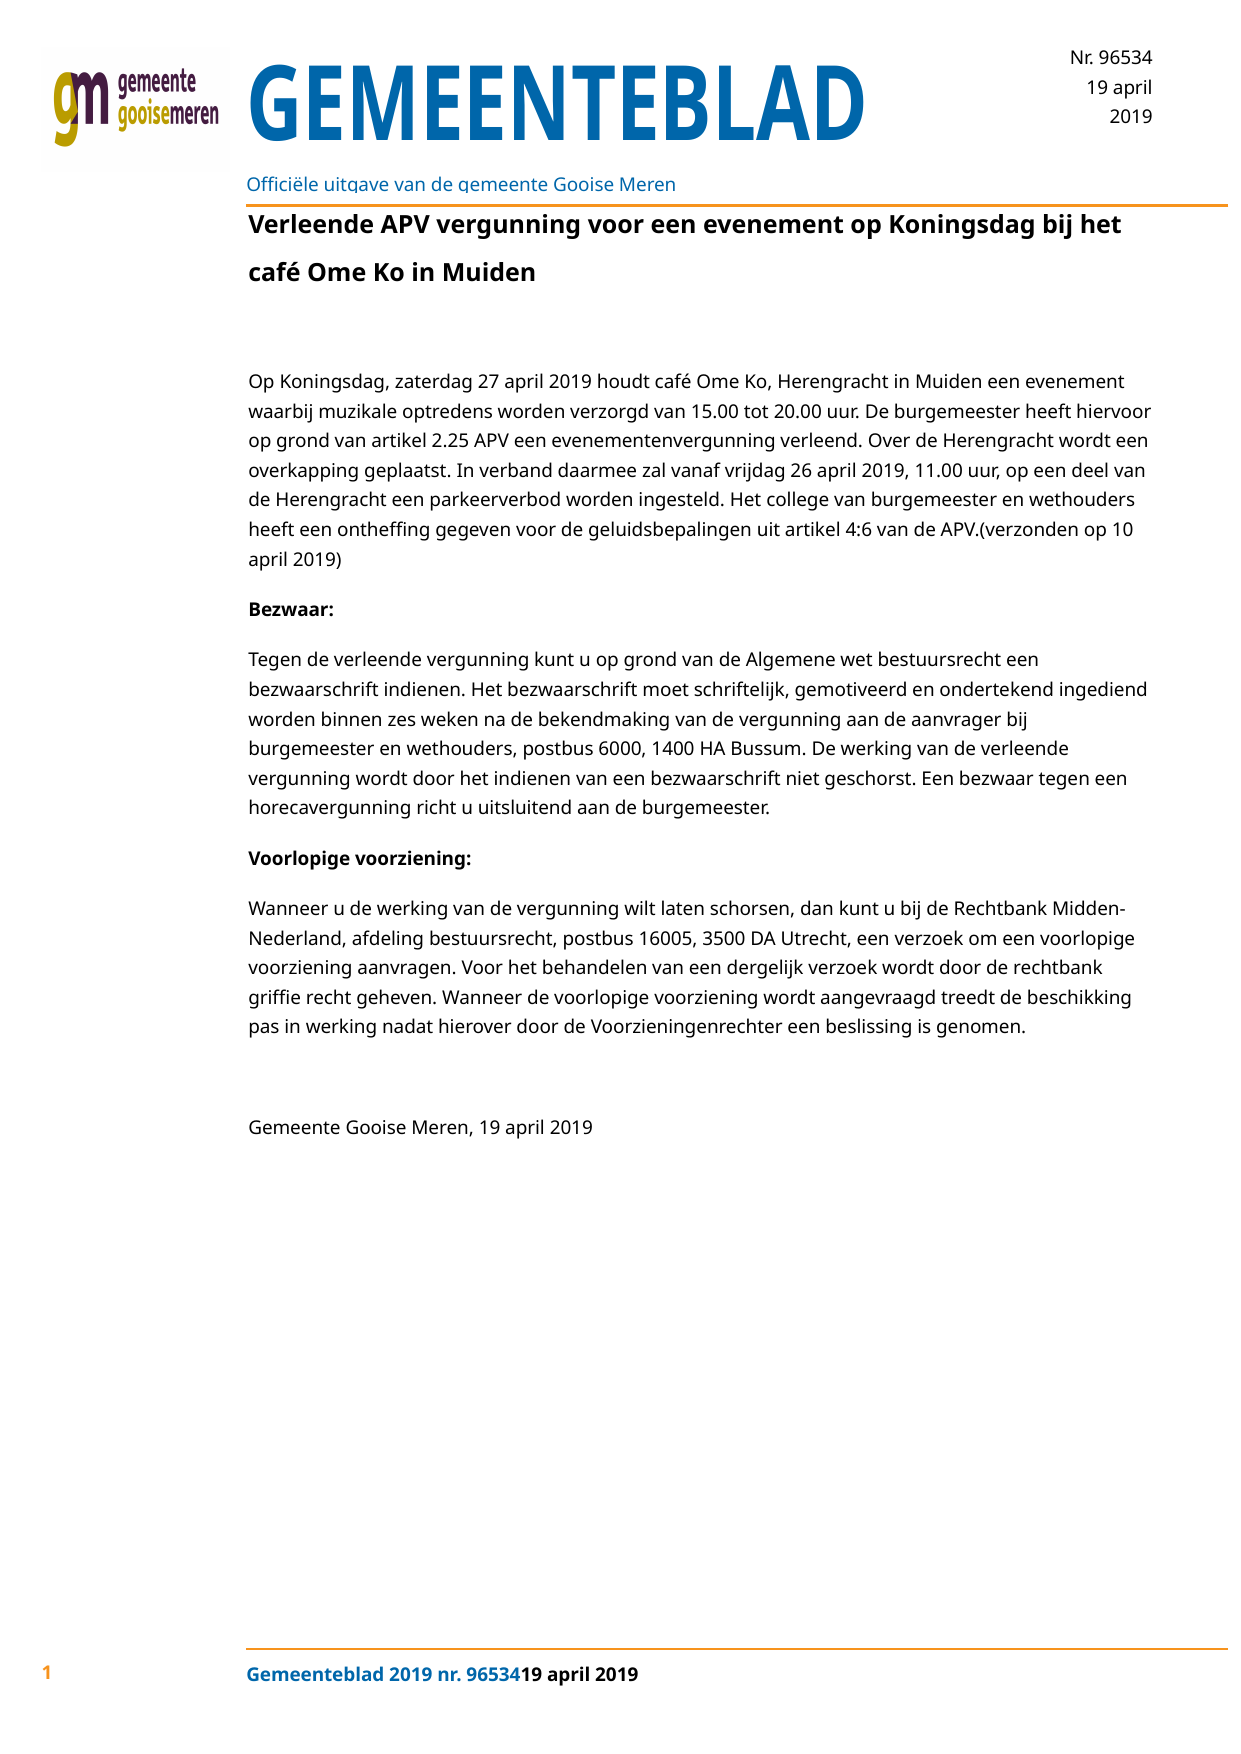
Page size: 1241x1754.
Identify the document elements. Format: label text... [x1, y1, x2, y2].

text Tegen de verleende vergunning kunt u op grond van de Algemene wet bestuursrecht een bezwaarschrift indienen. Het bezwaarschrift moet schriftelijk, gemotiveerd en ondertekend ingediend worden binnen zes weken na de bekendmaking van de vergunning aan de aanvrager bij burgemeester en wethouders, postbus 6000, 1400 HA Bussum. De werking van de verleende vergunning wordt door het indienen van een bezwaarschrift niet geschorst. Een bezwaar tegen een horecavergunning richt u uitsluitend aan de burgemeester. [248, 647, 1152, 820]
text Gemeente Gooise Meren, 19 april 2019 [248, 1114, 1152, 1140]
text Bezwaar: [248, 596, 1152, 622]
text Voorlopige voorziening: [248, 845, 1152, 871]
text Op Koningsdag, zaterdag 27 april 2019 houdt café Ome Ko, Herengracht in Muiden een evenement waarbij muzikale optredens worden verzorgd van 15.00 tot 20.00 uur. De burgemeester heeft hiervoor op grond van artikel 2.25 APV een evenementenvergunning verleend. Over de Herengracht wordt een overkapping geplaatst. In verband daarmee zal vanaf vrijdag 26 april 2019, 11.00 uur, op een deel van de Herengracht een parkeerverbod worden ingesteld. Het college van burgemeester en wethouders heeft een ontheffing gegeven voor de geluidsbepalingen uit artikel 4:6 van de APV.(verzonden op 10 april 2019) [248, 368, 1152, 572]
picture [41, 47, 231, 172]
text Verleende APV vergunning voor een evenement op Koningsdag bij het café Ome Ko in Muiden [248, 207, 1152, 288]
text Wanneer u de werking van de vergunning wilt laten schorsen, dan kunt u bij de Rechtbank Midden-Nederland, afdeling bestuursrecht, postbus 16005, 3500 DA Utrecht, een verzoek om een voorlopige voorziening aanvragen. Voor het behandelen van een dergelijk verzoek wordt door de rechtbank griffie recht geheven. Wanneer de voorlopige voorziening wordt aangevraagd treedt de beschikking pas in werking nadat hierover door de Voorzieningenrechter een beslissing is genomen. [248, 895, 1152, 1039]
